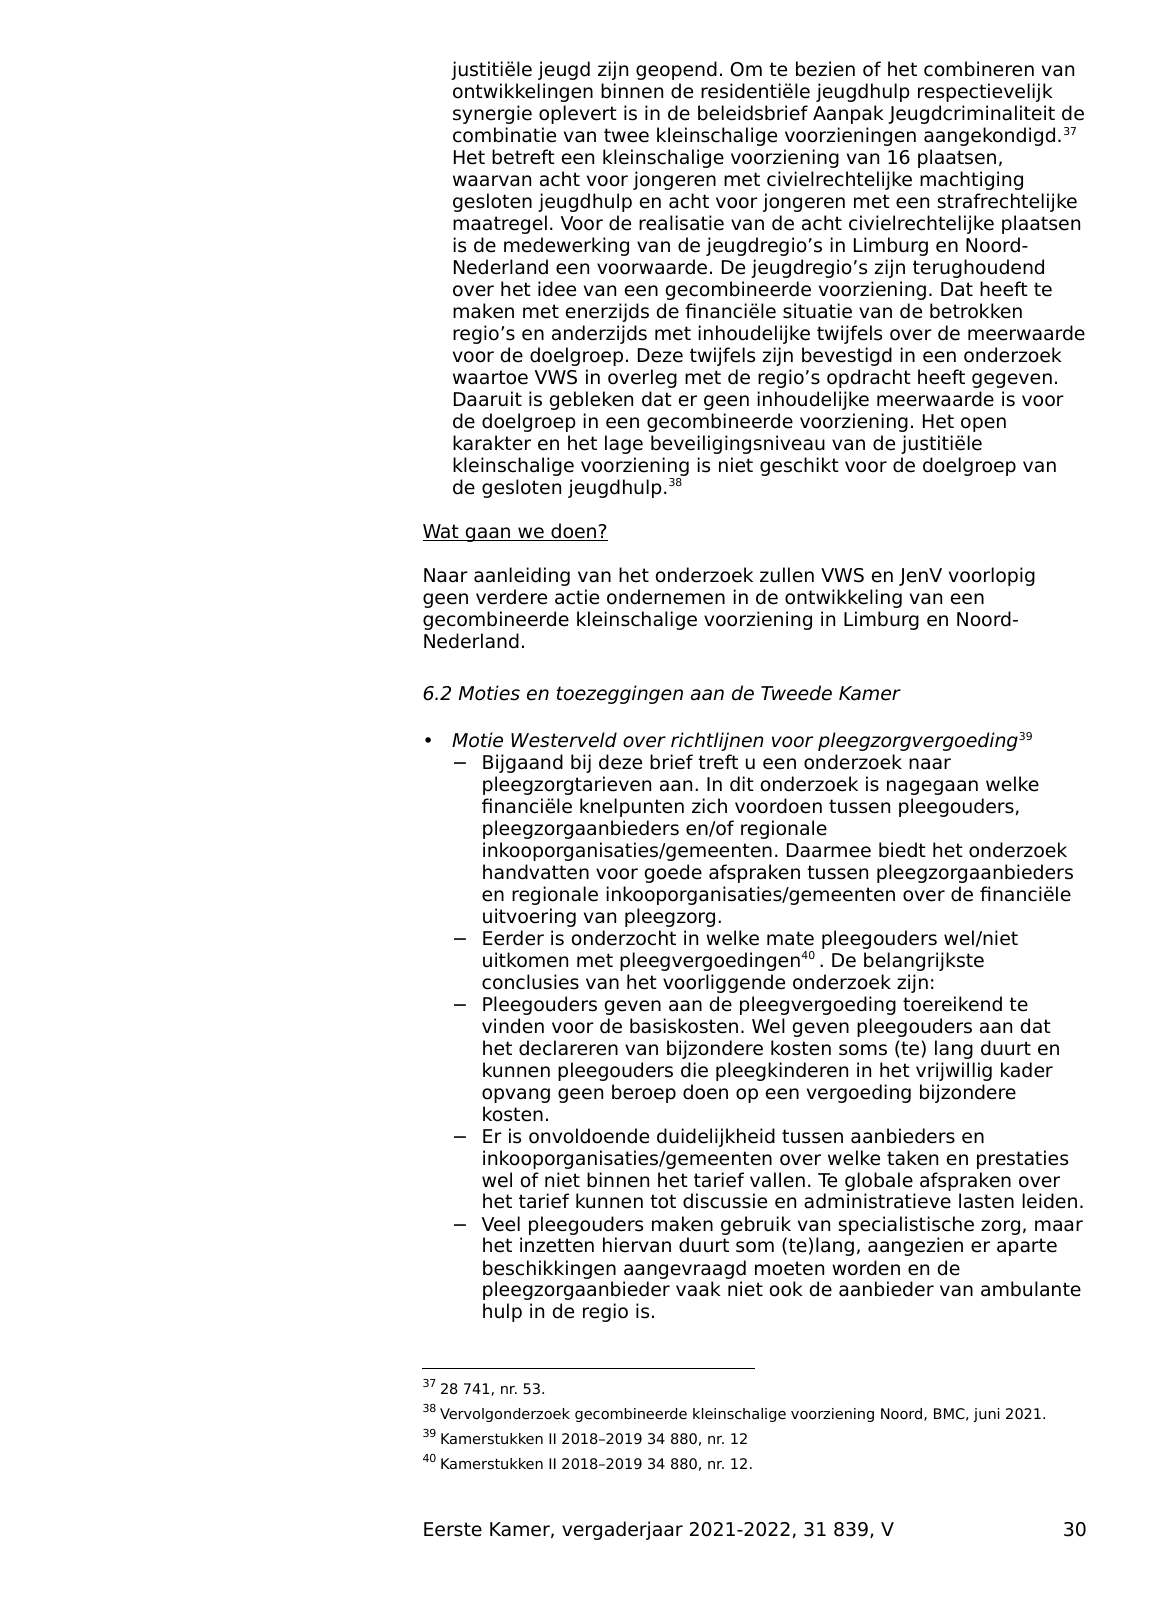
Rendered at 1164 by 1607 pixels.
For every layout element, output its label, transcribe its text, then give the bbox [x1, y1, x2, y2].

text 28 741, nr. 53. [422, 1377, 1087, 1399]
text − Er is onvoldoende duidelijkheid tussen aanbieders en inkooporganisaties/gemeenten over welke taken en prestaties wel of niet binnen het tarief vallen. Te globale afspraken over het tarief kunnen tot discussie en administratieve lasten leiden. [452, 1126, 1087, 1213]
text Vervolgonderzoek gecombineerde kleinschalige voorziening Noord, BMC, juni 2021. [422, 1402, 1087, 1424]
text Naar aanleiding van het onderzoek zullen VWS en JenV voorlopig geen verdere actie ondernemen in de ontwikkeling van een gecombineerde kleinschalige voorziening in Limburg en Noord-Nederland. [422, 565, 1087, 653]
subtitle Wat gaan we doen? [422, 521, 1087, 543]
text justitiële jeugd zijn geopend. Om te bezien of het combineren van ontwikkelingen binnen de residentiële jeugdhulp respectievelijk synergie oplevert is in de beleidsbrief Aanpak Jeugdcriminaliteit de combinatie van twee kleinschalige voorzieningen aangekondigd. Het betreft een kleinschalige voorziening van 16 plaatsen, waarvan acht voor jongeren met civielrechtelijke machtiging gesloten jeugdhulp en acht voor jongeren met een strafrechtelijke maatregel. Voor de realisatie van de acht civielrechtelijke plaatsen is de medewerking van de jeugdregio’s in Limburg en Noord-Nederland een voorwaarde. De jeugdregio’s zijn terughoudend over het idee van een gecombineerde voorziening. Dat heeft te maken met enerzijds de financiële situatie van de betrokken regio’s en anderzijds met inhoudelijke twijfels over de meerwaarde voor de doelgroep. Deze twijfels zijn bevestigd in een onderzoek waartoe VWS in overleg met de regio’s opdracht heeft gegeven. Daaruit is gebleken dat er geen inhoudelijke meerwaarde is voor de doelgroep in een gecombineerde voorziening. Het open karakter en het lage beveiligingsniveau van de justitiële kleinschalige voorziening is niet geschikt voor de doelgroep van de gesloten jeugdhulp. [452, 59, 1087, 499]
subtitle 6.2 Moties en toezeggingen aan de Tweede Kamer [422, 683, 1087, 705]
text • Motie Westerveld over richtlijnen voor pleegzorgvergoeding [422, 730, 1087, 752]
text Kamerstukken II 2018–2019 34 880, nr. 12 [422, 1427, 1087, 1449]
text Kamerstukken II 2018–2019 34 880, nr. 12. [422, 1452, 1087, 1474]
text − Bijgaand bij deze brief treft u een onderzoek naar pleegzorgtarieven aan. In dit onderzoek is nagegaan welke financiële knelpunten zich voordoen tussen pleegouders, pleegzorgaanbieders en/of regionale inkooporganisaties/gemeenten. Daarmee biedt het onderzoek handvatten voor goede afspraken tussen pleegzorgaanbieders en regionale inkooporganisaties/gemeenten over de financiële uitvoering van pleegzorg. [452, 752, 1087, 928]
text − Eerder is onderzocht in welke mate pleegouders wel/niet uitkomen met pleegvergoedingen. De belangrijkste conclusies van het voorliggende onderzoek zijn: [452, 928, 1087, 994]
text − Veel pleegouders maken gebruik van specialistische zorg, maar het inzetten hiervan duurt som (te)lang, aangezien er aparte beschikkingen aangevraagd moeten worden en de pleegzorgaanbieder vaak niet ook de aanbieder van ambulante hulp in de regio is. [452, 1213, 1087, 1323]
text − Pleegouders geven aan de pleegvergoeding toereikend te vinden voor de basiskosten. Wel geven pleegouders aan dat het declareren van bijzondere kosten soms (te) lang duurt en kunnen pleegouders die pleegkinderen in het vrijwillig kader opvang geen beroep doen op een vergoeding bijzondere kosten. [452, 994, 1087, 1126]
